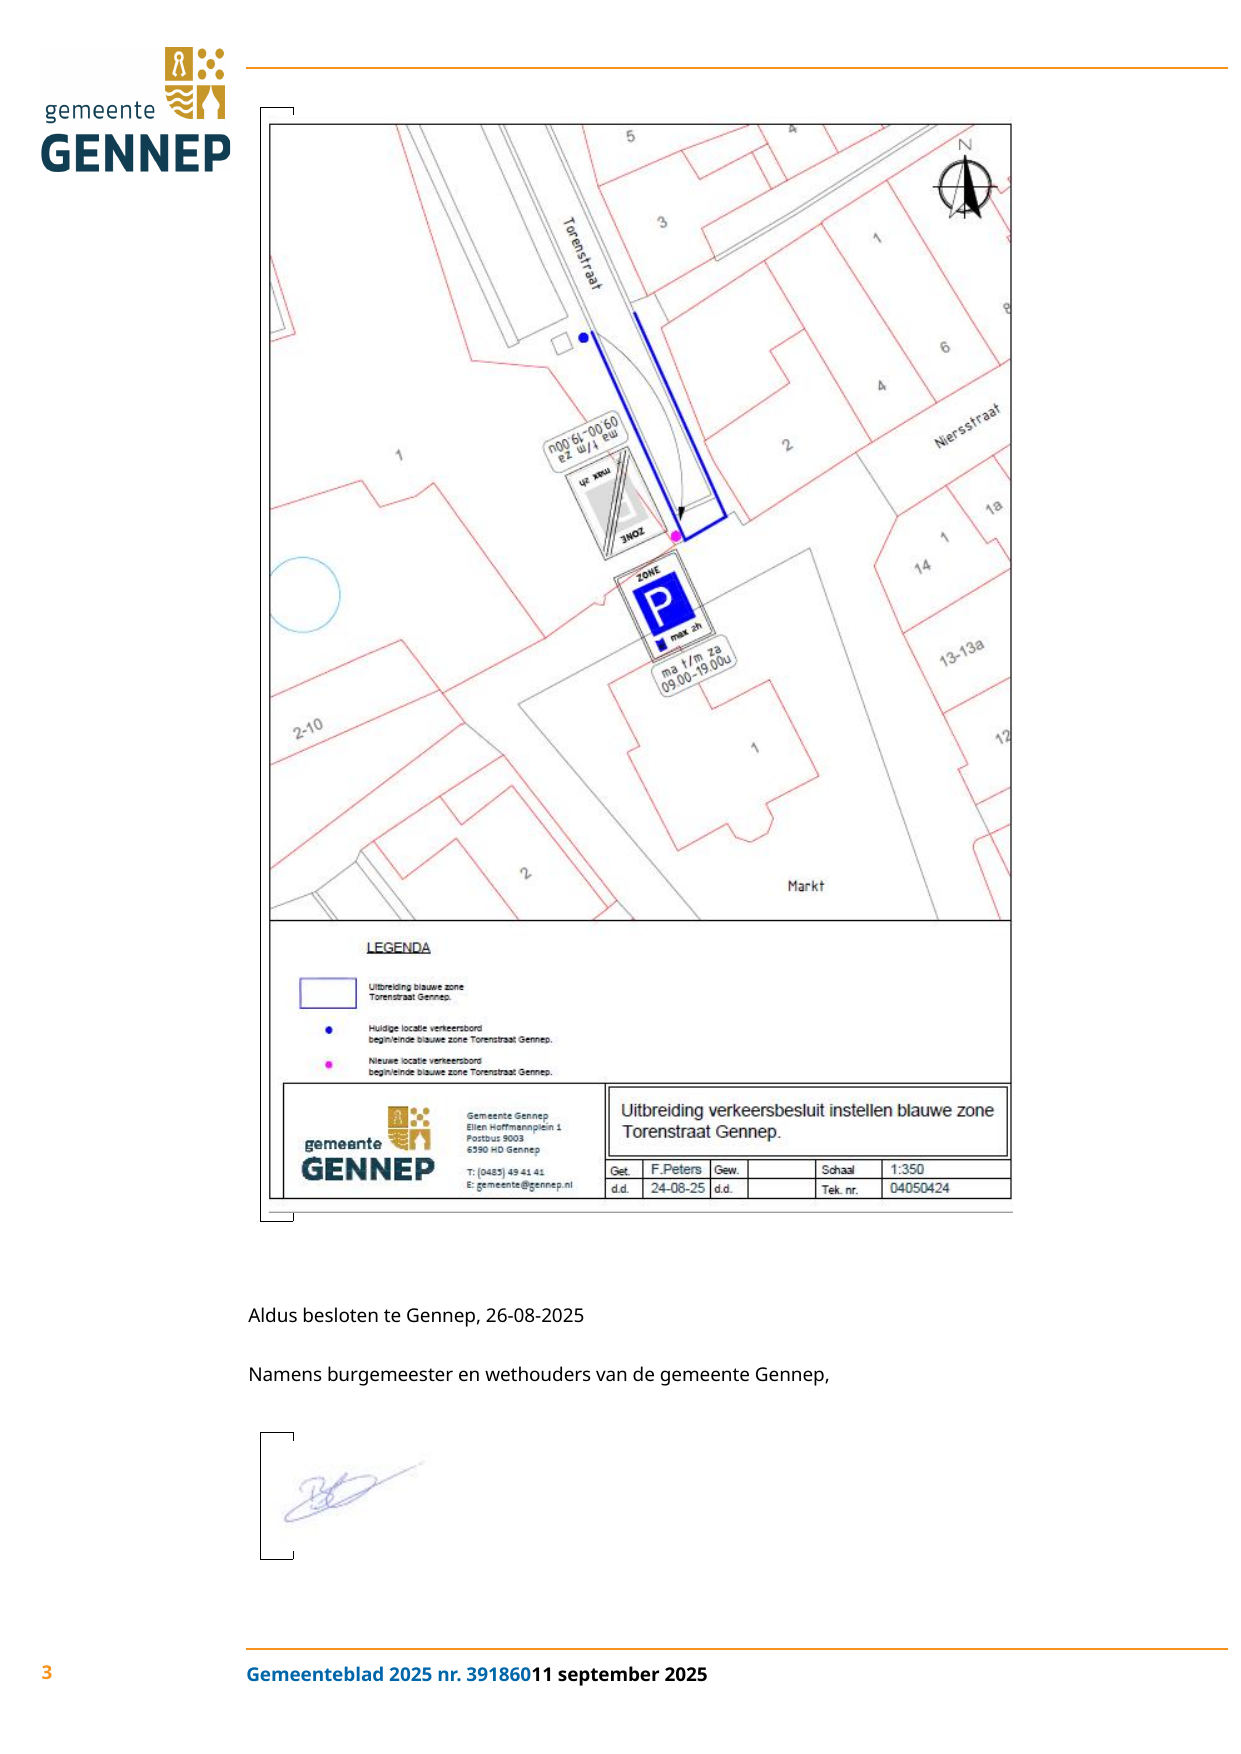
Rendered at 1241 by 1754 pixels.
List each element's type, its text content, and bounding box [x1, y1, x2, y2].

picture [41, 47, 231, 172]
text Namens burgemeester en wethouders van de gemeente Gennep, [248, 1361, 1152, 1387]
text Aldus besloten te Gennep, 26-08-2025 [248, 1302, 1152, 1327]
picture [268, 1441, 436, 1551]
picture [268, 115, 1013, 1213]
